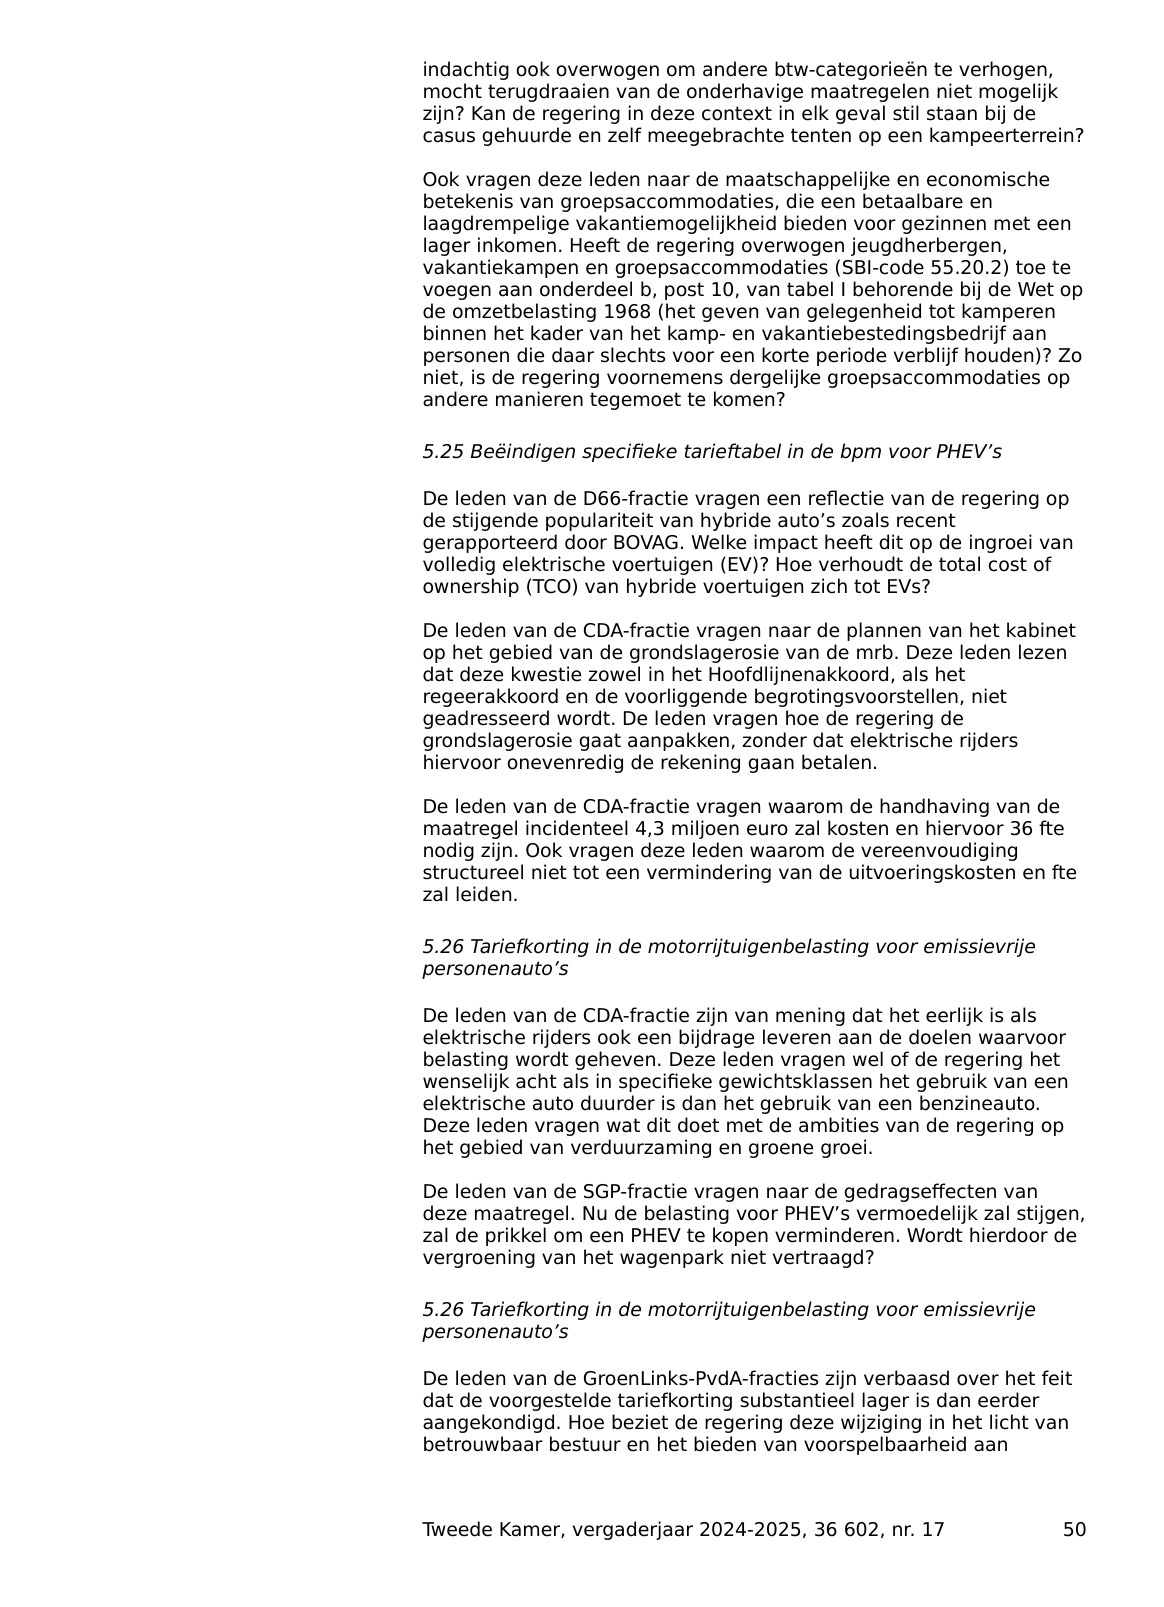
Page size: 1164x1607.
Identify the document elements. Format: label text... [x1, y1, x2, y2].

text De leden van de SGP-fractie vragen naar de gedragseffecten van deze maatregel. Nu de belasting voor PHEV’s vermoedelijk zal stijgen, zal de prikkel om een PHEV te kopen verminderen. Wordt hierdoor de vergroening van het wagenpark niet vertraagd? [422, 1181, 1087, 1269]
text De leden van de D66-fractie vragen een reflectie van de regering op de stijgende populariteit van hybride auto’s zoals recent gerapporteerd door BOVAG. Welke impact heeft dit op de ingroei van volledig elektrische voertuigen (EV)? Hoe verhoudt de total cost of ownership (TCO) van hybride voertuigen zich tot EVs? [422, 488, 1087, 598]
subtitle 5.26 Tariefkorting in de motorrijtuigenbelasting voor emissievrije personenauto’s [422, 936, 1087, 980]
text De leden van de CDA-fractie vragen naar de plannen van het kabinet op het gebied van de grondslagerosie van de mrb. Deze leden lezen dat deze kwestie zowel in het Hoofdlijnenakkoord, als het regeerakkoord en de voorliggende begrotingsvoorstellen, niet geadresseerd wordt. De leden vragen hoe de regering de grondslagerosie gaat aanpakken, zonder dat elektrische rijders hiervoor onevenredig de rekening gaan betalen. [422, 620, 1087, 774]
text De leden van de GroenLinks-PvdA-fracties zijn verbaasd over het feit dat de voorgestelde tariefkorting substantieel lager is dan eerder aangekondigd. Hoe beziet de regering deze wijziging in het licht van betrouwbaar bestuur en het bieden van voorspelbaarheid aan [422, 1368, 1087, 1456]
text De leden van de CDA-fractie zijn van mening dat het eerlijk is als elektrische rijders ook een bijdrage leveren aan de doelen waarvoor belasting wordt geheven. Deze leden vragen wel of de regering het wenselijk acht als in specifieke gewichtsklassen het gebruik van een elektrische auto duurder is dan het gebruik van een benzineauto. Deze leden vragen wat dit doet met de ambities van de regering op het gebied van verduurzaming en groene groei. [422, 1005, 1087, 1159]
subtitle 5.26 Tariefkorting in de motorrijtuigenbelasting voor emissievrije personenauto’s [422, 1299, 1087, 1343]
subtitle 5.25 Beëindigen specifieke tarieftabel in de bpm voor PHEV’s [422, 441, 1087, 463]
text indachtig ook overwogen om andere btw-categorieën te verhogen, mocht terugdraaien van de onderhavige maatregelen niet mogelijk zijn? Kan de regering in deze context in elk geval stil staan bij de casus gehuurde en zelf meegebrachte tenten op een kampeerterrein? [422, 59, 1087, 147]
text Ook vragen deze leden naar de maatschappelijke en economische betekenis van groepsaccommodaties, die een betaalbare en laagdrempelige vakantiemogelijkheid bieden voor gezinnen met een lager inkomen. Heeft de regering overwogen jeugdherbergen, vakantiekampen en groepsaccommodaties (SBI-code 55.20.2) toe te voegen aan onderdeel b, post 10, van tabel I behorende bij de Wet op de omzetbelasting 1968 (het geven van gelegenheid tot kamperen binnen het kader van het kamp- en vakantiebestedingsbedrijf aan personen die daar slechts voor een korte periode verblijf houden)? Zo niet, is de regering voornemens dergelijke groepsaccommodaties op andere manieren tegemoet te komen? [422, 169, 1087, 411]
text De leden van de CDA-fractie vragen waarom de handhaving van de maatregel incidenteel 4,3 miljoen euro zal kosten en hiervoor 36 fte nodig zijn. Ook vragen deze leden waarom de vereenvoudiging structureel niet tot een vermindering van de uitvoeringskosten en fte zal leiden. [422, 796, 1087, 906]
